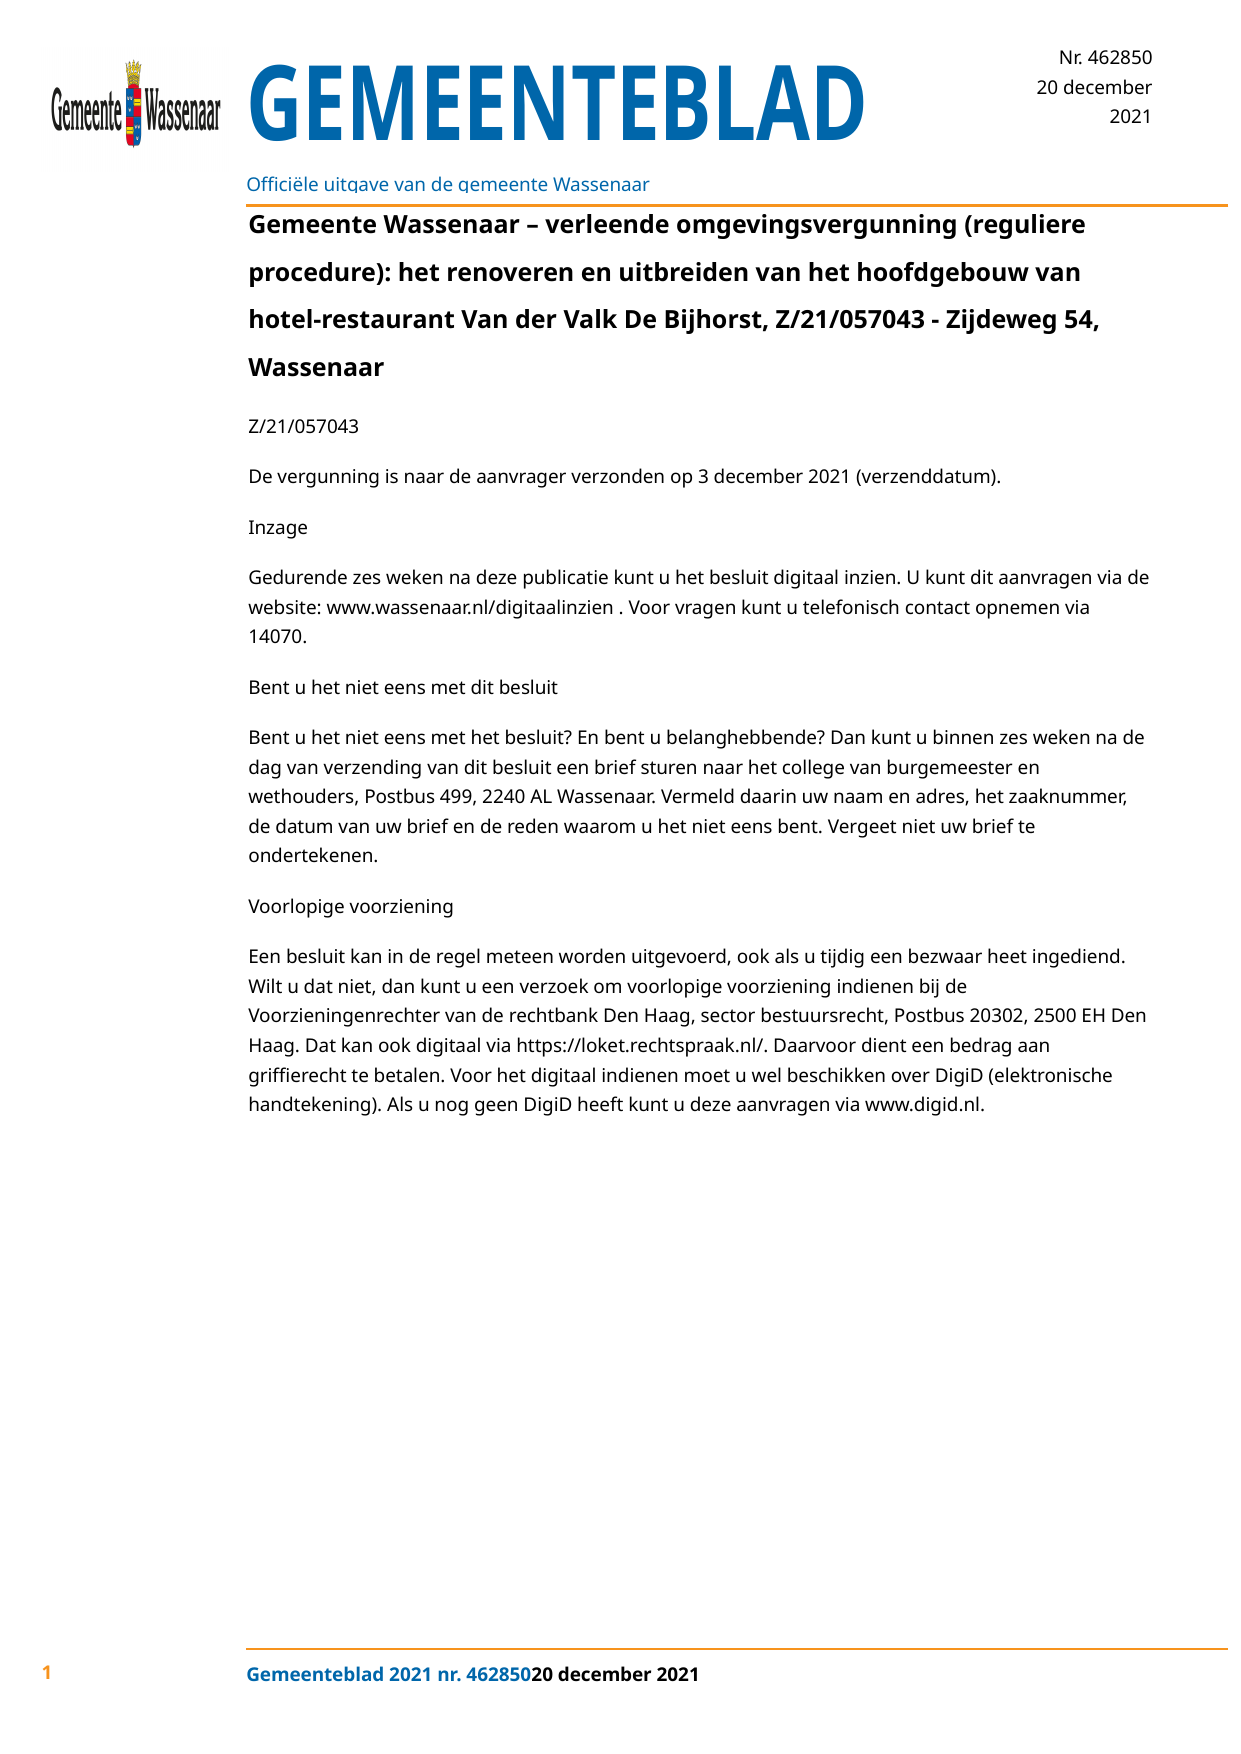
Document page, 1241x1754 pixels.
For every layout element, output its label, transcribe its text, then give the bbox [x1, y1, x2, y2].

text Inzage [248, 514, 1152, 540]
text Bent u het niet eens met dit besluit [248, 674, 1152, 700]
text Voorlopige voorziening [248, 893, 1152, 919]
text De vergunning is naar de aanvrager verzonden op 3 december 2021 (verzenddatum). [248, 463, 1152, 489]
text Gedurende zes weken na deze publicatie kunt u het besluit digitaal inzien. U kunt dit aanvragen via de website: www.wassenaar.nl/digitaalinzien . Voor vragen kunt u telefonisch contact opnemen via 14070. [248, 564, 1152, 649]
text Bent u het niet eens met het besluit? En bent u belanghebbende? Dan kunt u binnen zes weken na de dag van verzending van dit besluit een brief sturen naar het college van burgemeester en wethouders, Postbus 499, 2240 AL Wassenaar. Vermeld daarin uw naam en adres, het zaaknummer, de datum van uw brief en de reden waarom u het niet eens bent. Vergeet niet uw brief te ondertekenen. [248, 724, 1152, 868]
text Gemeente Wassenaar – verleende omgevingsvergunning (reguliere procedure): het renoveren en uitbreiden van het hoofdgebouw van hotel-restaurant Van der Valk De Bijhorst, Z/21/057043 - Zijdeweg 54, Wassenaar [248, 207, 1152, 384]
text Een besluit kan in de regel meteen worden uitgevoerd, ook als u tijdig een bezwaar heet ingediend. Wilt u dat niet, dan kunt u een verzoek om voorlopige voorziening indienen bij de Voorzieningenrechter van de rechtbank Den Haag, sector bestuursrecht, Postbus 20302, 2500 EH Den Haag. Dat kan ook digitaal via https://loket.rechtspraak.nl/. Daarvoor dient een bedrag aan griffierecht te betalen. Voor het digitaal indienen moet u wel beschikken over DigiD (elektronische handtekening). Als u nog geen DigiD heeft kunt u deze aanvragen via www.digid.nl. [248, 943, 1152, 1117]
text Z/21/057043 [248, 413, 1152, 439]
picture [41, 47, 231, 172]
